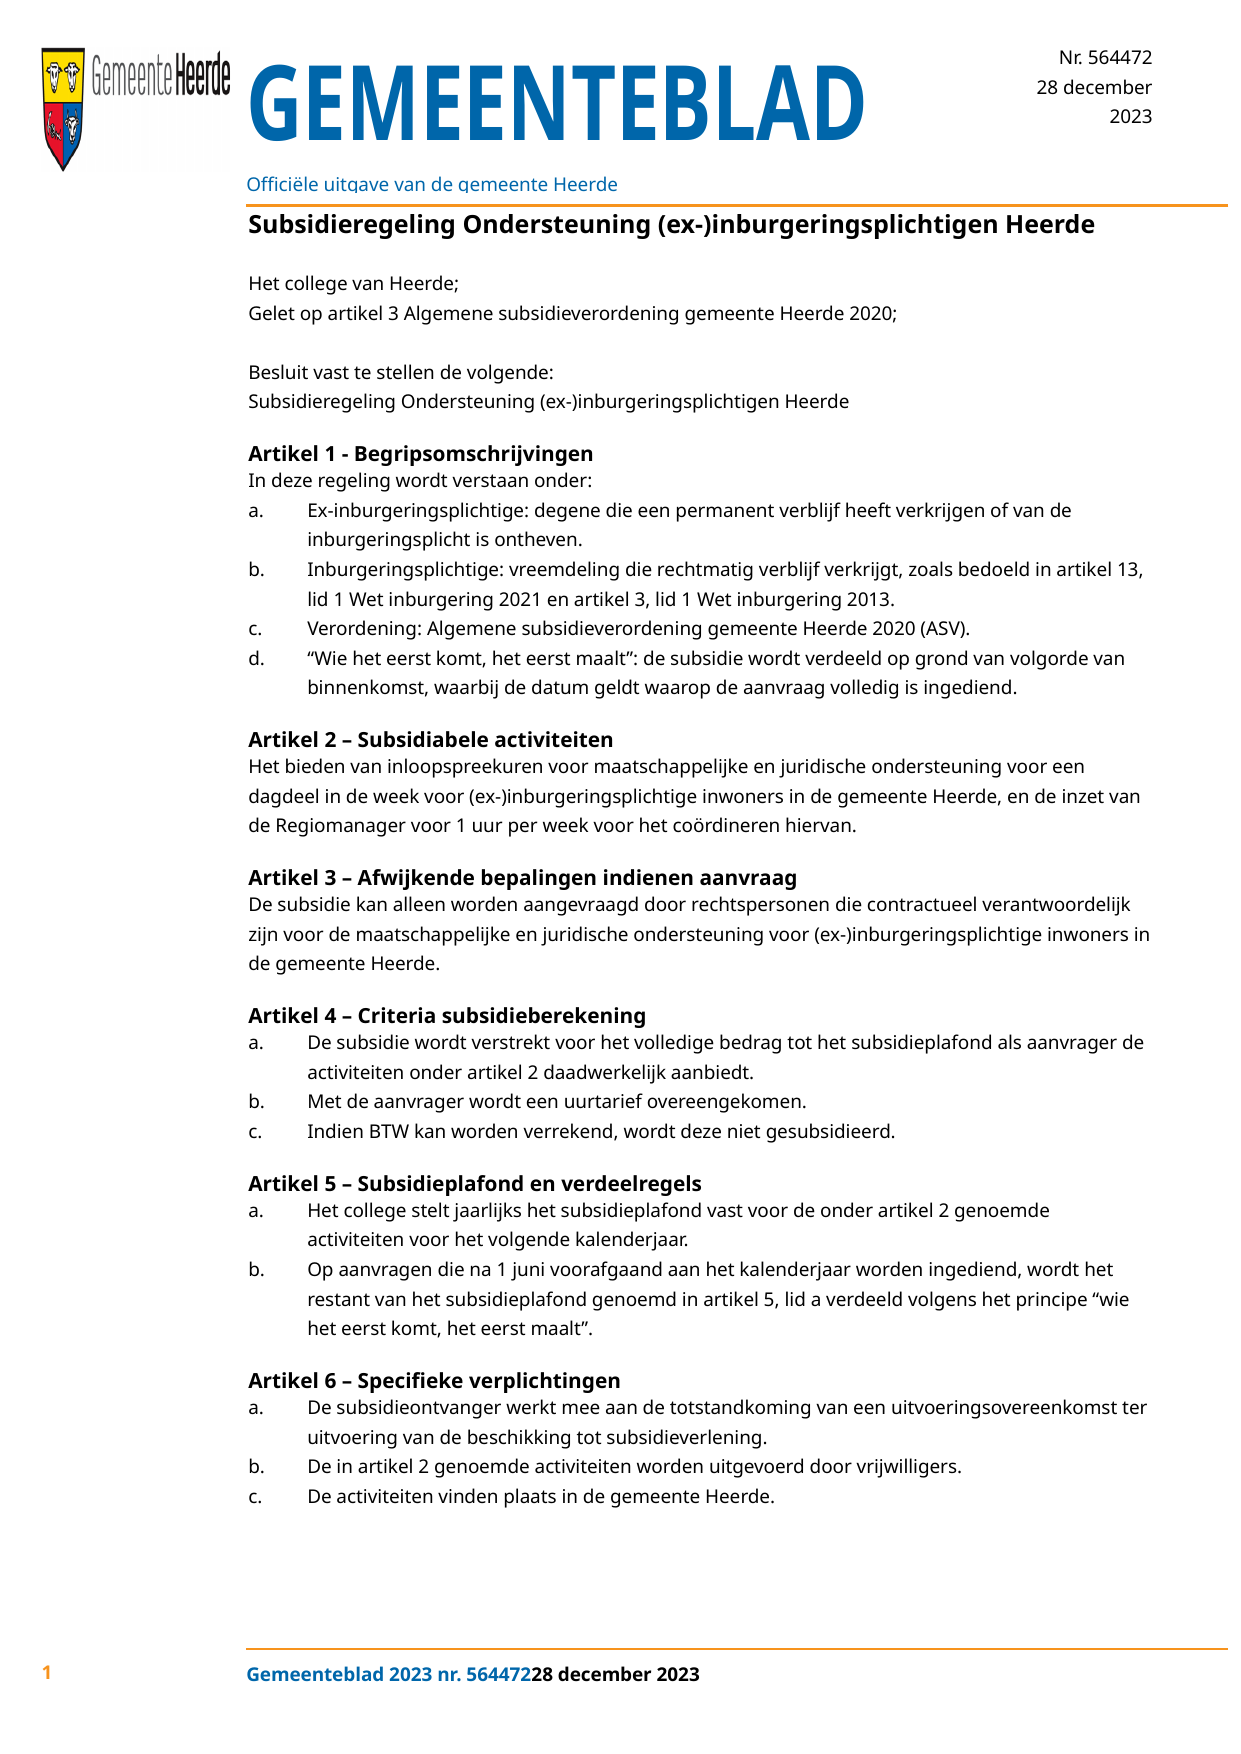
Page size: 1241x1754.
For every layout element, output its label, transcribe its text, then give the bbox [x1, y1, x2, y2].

list De in artikel 2 genoemde activiteiten worden uitgevoerd door vrijwilligers. [248, 1453, 1152, 1479]
text Besluit vast te stellen de volgende: [248, 359, 1152, 385]
list Verordening: Algemene subsidieverordening gemeente Heerde 2020 (ASV). [248, 615, 1152, 641]
text In deze regeling wordt verstaan onder: [248, 467, 1152, 493]
text Artikel 4 – Criteria subsidieberekening [248, 1001, 1152, 1029]
list De subsidieontvanger werkt mee aan de totstandkoming van een uitvoeringsovereenkomst ter uitvoering van de beschikking tot subsidieverlening. [248, 1394, 1152, 1449]
text Artikel 2 – Subsidiabele activiteiten [248, 725, 1152, 753]
text Gelet op artikel 3 Algemene subsidieverordening gemeente Heerde 2020; [248, 300, 1152, 326]
text De subsidie kan alleen worden aangevraagd door rechtspersonen die contractueel verantwoordelijk zijn voor de maatschappelijke en juridische ondersteuning voor (ex-)inburgeringsplichtige inwoners in de gemeente Heerde. [248, 891, 1152, 976]
list De activiteiten vinden plaats in de gemeente Heerde. [248, 1483, 1152, 1509]
text Artikel 1 - Begripsomschrijvingen [248, 439, 1152, 467]
list Het college stelt jaarlijks het subsidieplafond vast voor de onder artikel 2 genoemde activiteiten voor het volgende kalenderjaar. [248, 1197, 1152, 1252]
text Artikel 3 – Afwijkende bepalingen indienen aanvraag [248, 863, 1152, 891]
list “Wie het eerst komt, het eerst maalt”: de subsidie wordt verdeeld op grond van volgorde van binnenkomst, waarbij de datum geldt waarop de aanvraag volledig is ingediend. [248, 645, 1152, 700]
text Subsidieregeling Ondersteuning (ex-)inburgeringsplichtigen Heerde [248, 207, 1152, 241]
list Met de aanvrager wordt een uurtarief overeengekomen. [248, 1089, 1152, 1114]
text Artikel 6 – Specifieke verplichtingen [248, 1366, 1152, 1394]
text Subsidieregeling Ondersteuning (ex-)inburgeringsplichtigen Heerde [248, 389, 1152, 414]
list Inburgeringsplichtige: vreemdeling die rechtmatig verblijf verkrijgt, zoals bedoeld in artikel 13, lid 1 Wet inburgering 2021 en artikel 3, lid 1 Wet inburgering 2013. [248, 556, 1152, 612]
list Ex-inburgeringsplichtige: degene die een permanent verblijf heeft verkrijgen of van de inburgeringsplicht is ontheven. [248, 497, 1152, 552]
list Indien BTW kan worden verrekend, wordt deze niet gesubsidieerd. [248, 1118, 1152, 1144]
list Op aanvragen die na 1 juni voorafgaand aan het kalenderjaar worden ingediend, wordt het restant van het subsidieplafond genoemd in artikel 5, lid a verdeeld volgens het principe “wie het eerst komt, het eerst maalt”. [248, 1256, 1152, 1341]
list De subsidie wordt verstrekt voor het volledige bedrag tot het subsidieplafond als aanvrager de activiteiten onder artikel 2 daadwerkelijk aanbiedt. [248, 1029, 1152, 1085]
text Het college van Heerde; [248, 270, 1152, 296]
text Het bieden van inloopspreekuren voor maatschappelijke en juridische ondersteuning voor een dagdeel in de week voor (ex-)inburgeringsplichtige inwoners in de gemeente Heerde, en de inzet van de Regiomanager voor 1 uur per week voor het coördineren hiervan. [248, 753, 1152, 838]
text Artikel 5 – Subsidieplafond en verdeelregels [248, 1169, 1152, 1197]
picture [41, 47, 231, 172]
